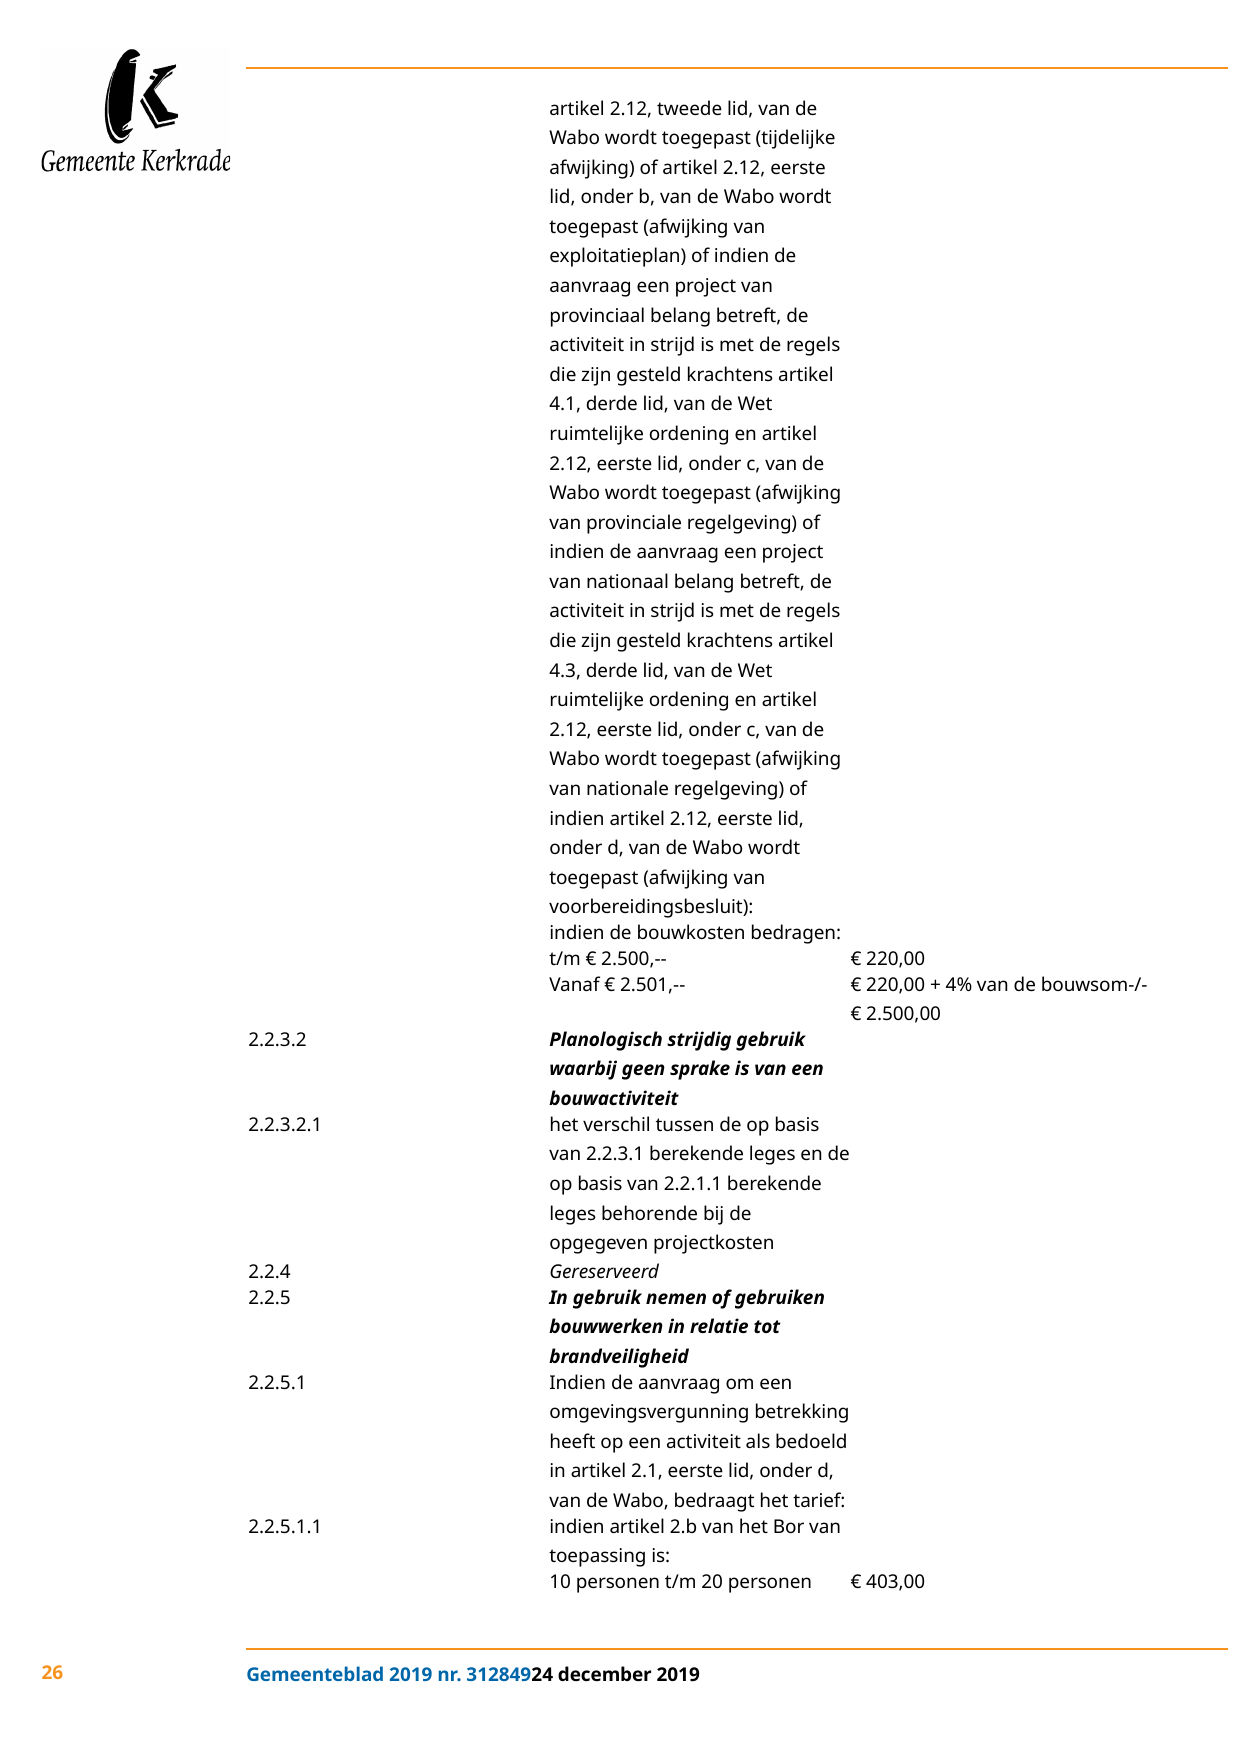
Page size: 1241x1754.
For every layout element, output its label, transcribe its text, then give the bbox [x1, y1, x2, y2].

table_cell 2.2.3.2.1 [248, 1111, 549, 1255]
table_cell 2.2.3.2 [248, 1026, 549, 1111]
table_cell [850, 919, 1152, 945]
table_cell indien de bouwkosten bedragen: [549, 919, 850, 945]
table_cell € 403,00 [850, 1568, 1152, 1594]
table_cell Planologisch strijdig gebruik waarbij geen sprake is van een bouwactiviteit [549, 1026, 850, 1111]
table_cell [248, 971, 549, 1026]
table_cell [850, 1111, 1152, 1255]
table_cell € 220,00 + 4% van de bouwsom-/- € 2.500,00 [850, 971, 1152, 1026]
table_header 2.2.4 [248, 1258, 549, 1284]
table_cell [248, 1568, 549, 1594]
table_cell 2.2.5.1 [248, 1369, 549, 1513]
table_header [850, 1258, 1152, 1284]
table_cell Vanaf € 2.501,-- [549, 971, 850, 1026]
table_cell In gebruik nemen of gebruiken bouwwerken in relatie tot brandveiligheid [549, 1284, 850, 1369]
table_header Gereserveerd [549, 1258, 850, 1284]
table_cell [850, 1026, 1152, 1111]
table_cell [850, 95, 1152, 919]
table_cell [248, 945, 549, 971]
table_cell € 220,00 [850, 945, 1152, 971]
table_cell 2.2.5.1.1 [248, 1513, 549, 1568]
table_cell t/m € 2.500,-- [549, 945, 850, 971]
table_cell artikel 2.12, tweede lid, van de Wabo wordt toegepast (tijdelijke afwijking) of artikel 2.12, eerste lid, onder b, van de Wabo wordt toegepast (afwijking van exploitatieplan) of indien de aanvraag een project van provinciaal belang betreft, de activiteit in strijd is met de regels die zijn gesteld krachtens artikel 4.1, derde lid, van de Wet ruimtelijke ordening en artikel 2.12, eerste lid, onder c, van de Wabo wordt toegepast (afwijking van provinciale regelgeving) of indien de aanvraag een project van nationaal belang betreft, de activiteit in strijd is met de regels die zijn gesteld krachtens artikel 4.3, derde lid, van de Wet ruimtelijke ordening en artikel 2.12, eerste lid, onder c, van de Wabo wordt toegepast (afwijking van nationale regelgeving) of indien artikel 2.12, eerste lid, onder d, van de Wabo wordt toegepast (afwijking van voorbereidingsbesluit): [549, 95, 850, 919]
table_cell [850, 1284, 1152, 1369]
table_cell [248, 919, 549, 945]
table_cell 10 personen t/m 20 personen [549, 1568, 850, 1594]
table_cell Indien de aanvraag om een omgevingsvergunning betrekking heeft op een activiteit als bedoeld in artikel 2.1, eerste lid, onder d, van de Wabo, bedraagt het tarief: [549, 1369, 850, 1513]
table_cell [850, 1513, 1152, 1568]
table_cell 2.2.5 [248, 1284, 549, 1369]
table_cell [248, 95, 549, 919]
table_cell het verschil tussen de op basis van 2.2.3.1 berekende leges en de op basis van 2.2.1.1 berekende leges behorende bij de opgegeven projectkosten [549, 1111, 850, 1255]
picture [41, 47, 231, 172]
table_cell [850, 1369, 1152, 1513]
table_cell indien artikel 2.b van het Bor van toepassing is: [549, 1513, 850, 1568]
